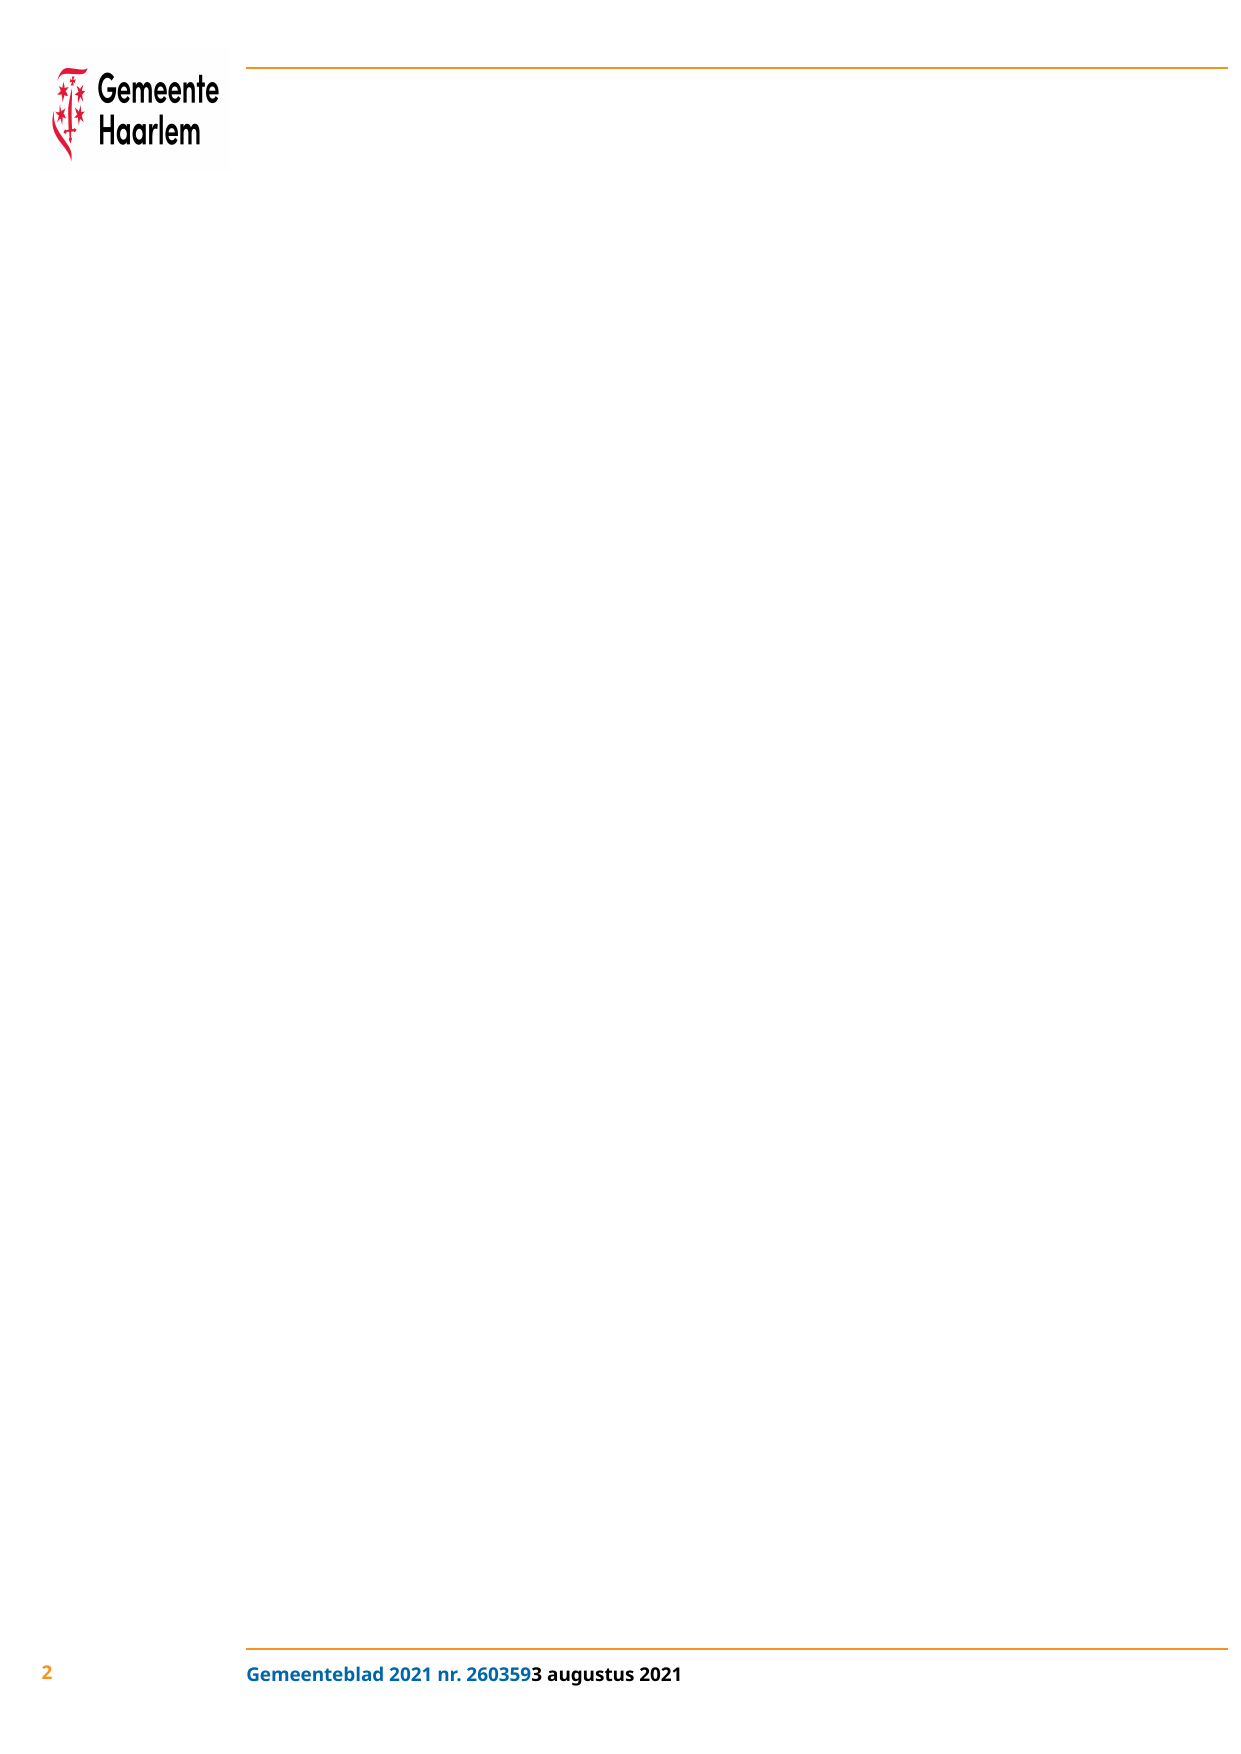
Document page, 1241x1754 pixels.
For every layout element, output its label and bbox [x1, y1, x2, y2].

picture [41, 47, 231, 172]
